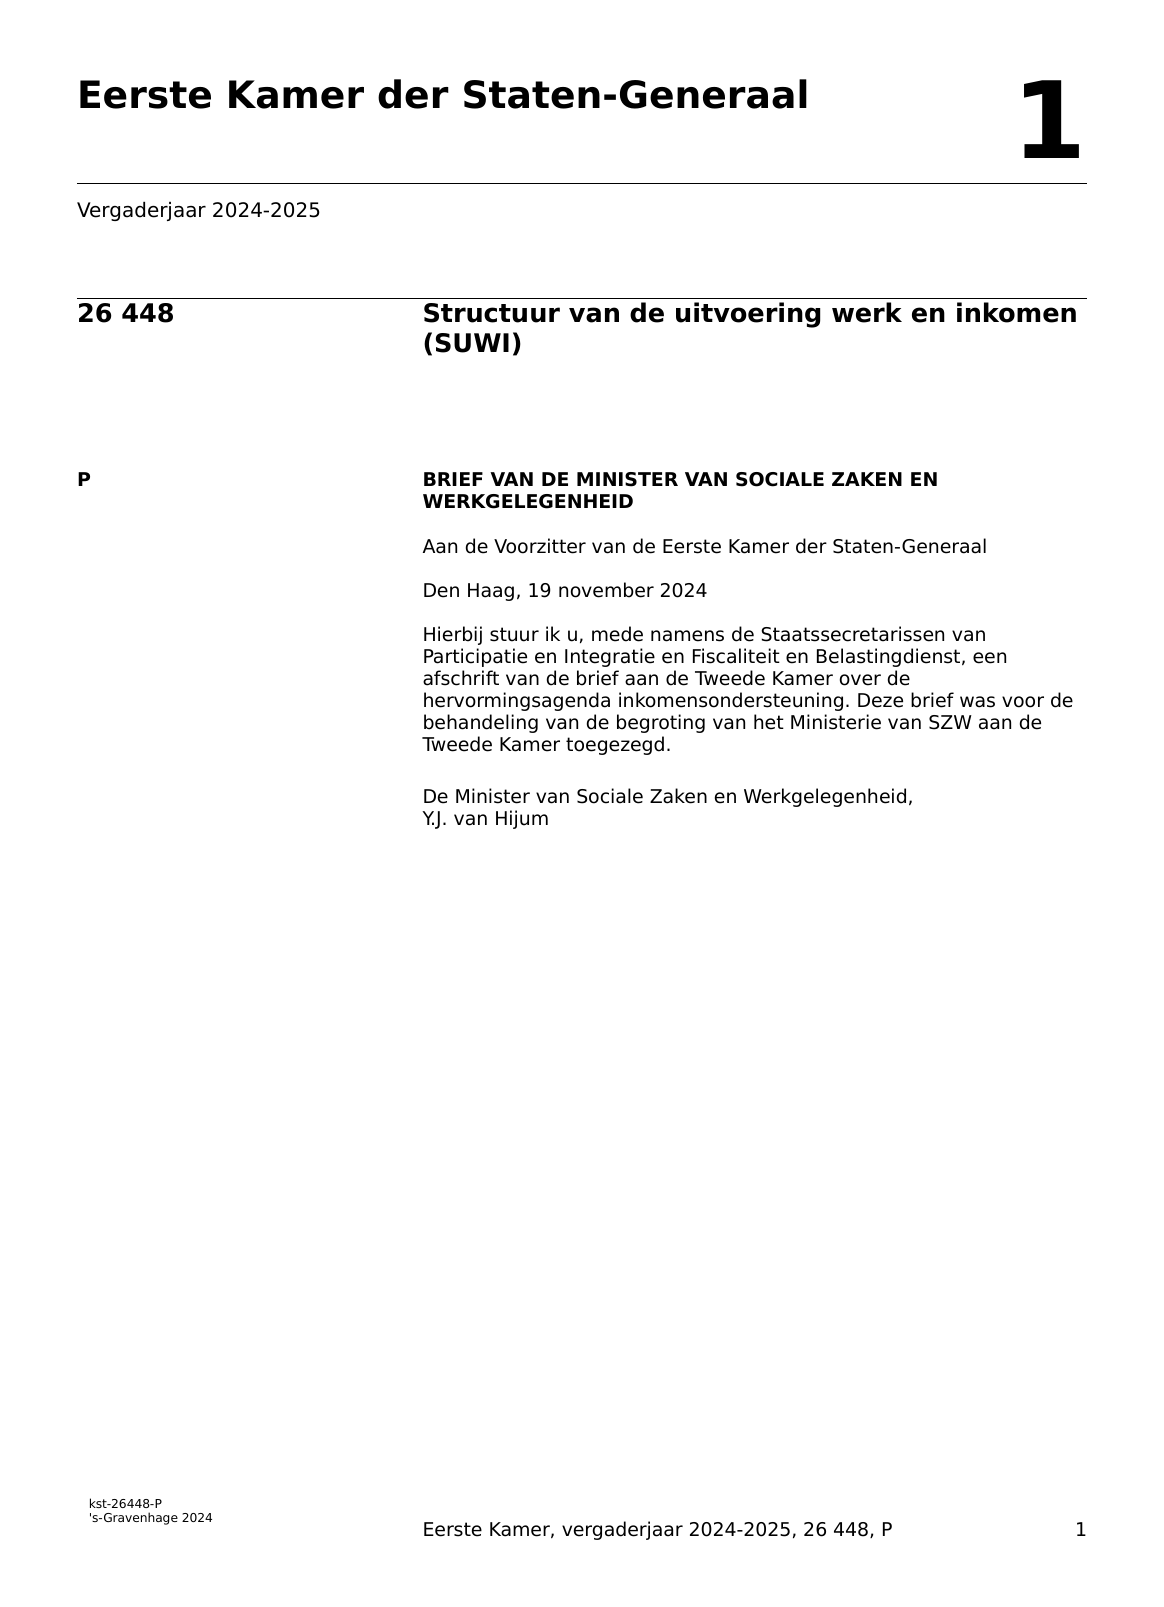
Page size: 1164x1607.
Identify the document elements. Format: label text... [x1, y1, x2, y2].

text kst-26448-P [88, 1497, 323, 1511]
text Aan de Voorzitter van de Eerste Kamer der Staten-Generaal [422, 536, 1087, 557]
table_header 1 [886, 59, 1087, 183]
subtitle P BRIEF VAN DE MINISTER VAN SOCIALE ZAKEN EN WERKGELEGENHEID [77, 469, 1087, 513]
text 's-Gravenhage 2024 [88, 1511, 323, 1525]
text Den Haag, 19 november 2024 [422, 580, 1087, 602]
subtitle 26 448 Structuur van de uitvoering werk en inkomen (SUWI) [77, 299, 1087, 358]
table_cell Vergaderjaar 2024-2025 [77, 184, 1087, 298]
text De Minister van Sociale Zaken en Werkgelegenheid, Y.J. van Hijum [422, 786, 1087, 830]
table_header Eerste Kamer der Staten-Generaal [77, 59, 886, 183]
text Hierbij stuur ik u, mede namens de Staatssecretarissen van Participatie en Integratie en Fiscaliteit en Belastingdienst, een afschrift van de brief aan de Tweede Kamer over de hervormingsagenda inkomensondersteuning. Deze brief was voor de behandeling van de begroting van het Ministerie van SZW aan de Tweede Kamer toegezegd. [422, 624, 1087, 756]
